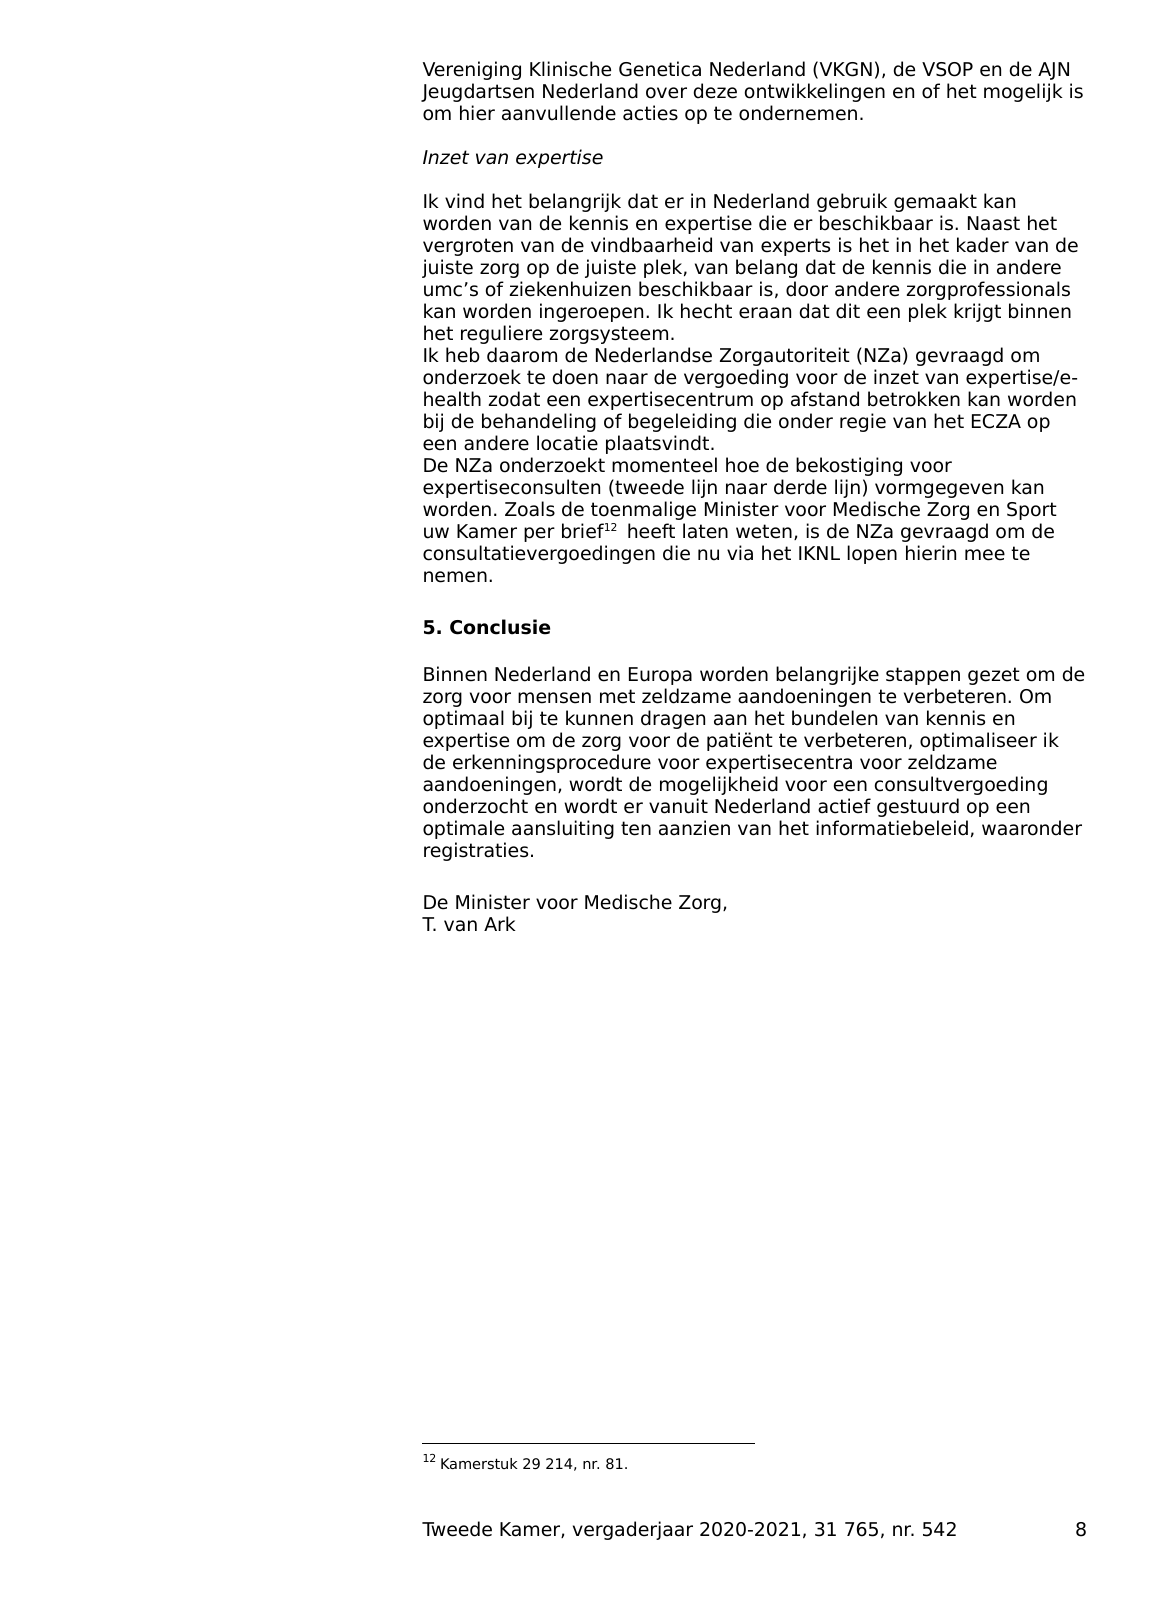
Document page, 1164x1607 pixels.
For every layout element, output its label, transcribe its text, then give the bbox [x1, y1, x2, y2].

text Vereniging Klinische Genetica Nederland (VKGN), de VSOP en de AJN Jeugdartsen Nederland over deze ontwikkelingen en of het mogelijk is om hier aanvullende acties op te ondernemen. [422, 59, 1087, 125]
text De Minister voor Medische Zorg, T. van Ark [422, 892, 1087, 936]
subtitle Inzet van expertise [422, 147, 1087, 169]
text Binnen Nederland en Europa worden belangrijke stappen gezet om de zorg voor mensen met zeldzame aandoeningen te verbeteren. Om optimaal bij te kunnen dragen aan het bundelen van kennis en expertise om de zorg voor de patiënt te verbeteren, optimaliseer ik de erkenningsprocedure voor expertisecentra voor zeldzame aandoeningen, wordt de mogelijkheid voor een consultvergoeding onderzocht en wordt er vanuit Nederland actief gestuurd op een optimale aansluiting ten aanzien van het informatiebeleid, waaronder registraties. [422, 664, 1087, 862]
text Ik heb daarom de Nederlandse Zorgautoriteit (NZa) gevraagd om onderzoek te doen naar de vergoeding voor de inzet van expertise/e-health zodat een expertisecentrum op afstand betrokken kan worden bij de behandeling of begeleiding die onder regie van het ECZA op een andere locatie plaatsvindt. [422, 345, 1087, 455]
text De NZa onderzoekt momenteel hoe de bekostiging voor expertiseconsulten (tweede lijn naar derde lijn) vormgegeven kan worden. Zoals de toenmalige Minister voor Medische Zorg en Sport uw Kamer per brief heeft laten weten, is de NZa gevraagd om de consultatievergoedingen die nu via het IKNL lopen hierin mee te nemen. [422, 455, 1087, 587]
text Ik vind het belangrijk dat er in Nederland gebruik gemaakt kan worden van de kennis en expertise die er beschikbaar is. Naast het vergroten van de vindbaarheid van experts is het in het kader van de juiste zorg op de juiste plek, van belang dat de kennis die in andere umc’s of ziekenhuizen beschikbaar is, door andere zorgprofessionals kan worden ingeroepen. Ik hecht eraan dat dit een plek krijgt binnen het reguliere zorgsysteem. [422, 191, 1087, 345]
text Kamerstuk 29 214, nr. 81. [422, 1452, 1087, 1474]
subtitle 5. Conclusie [422, 617, 1087, 639]
